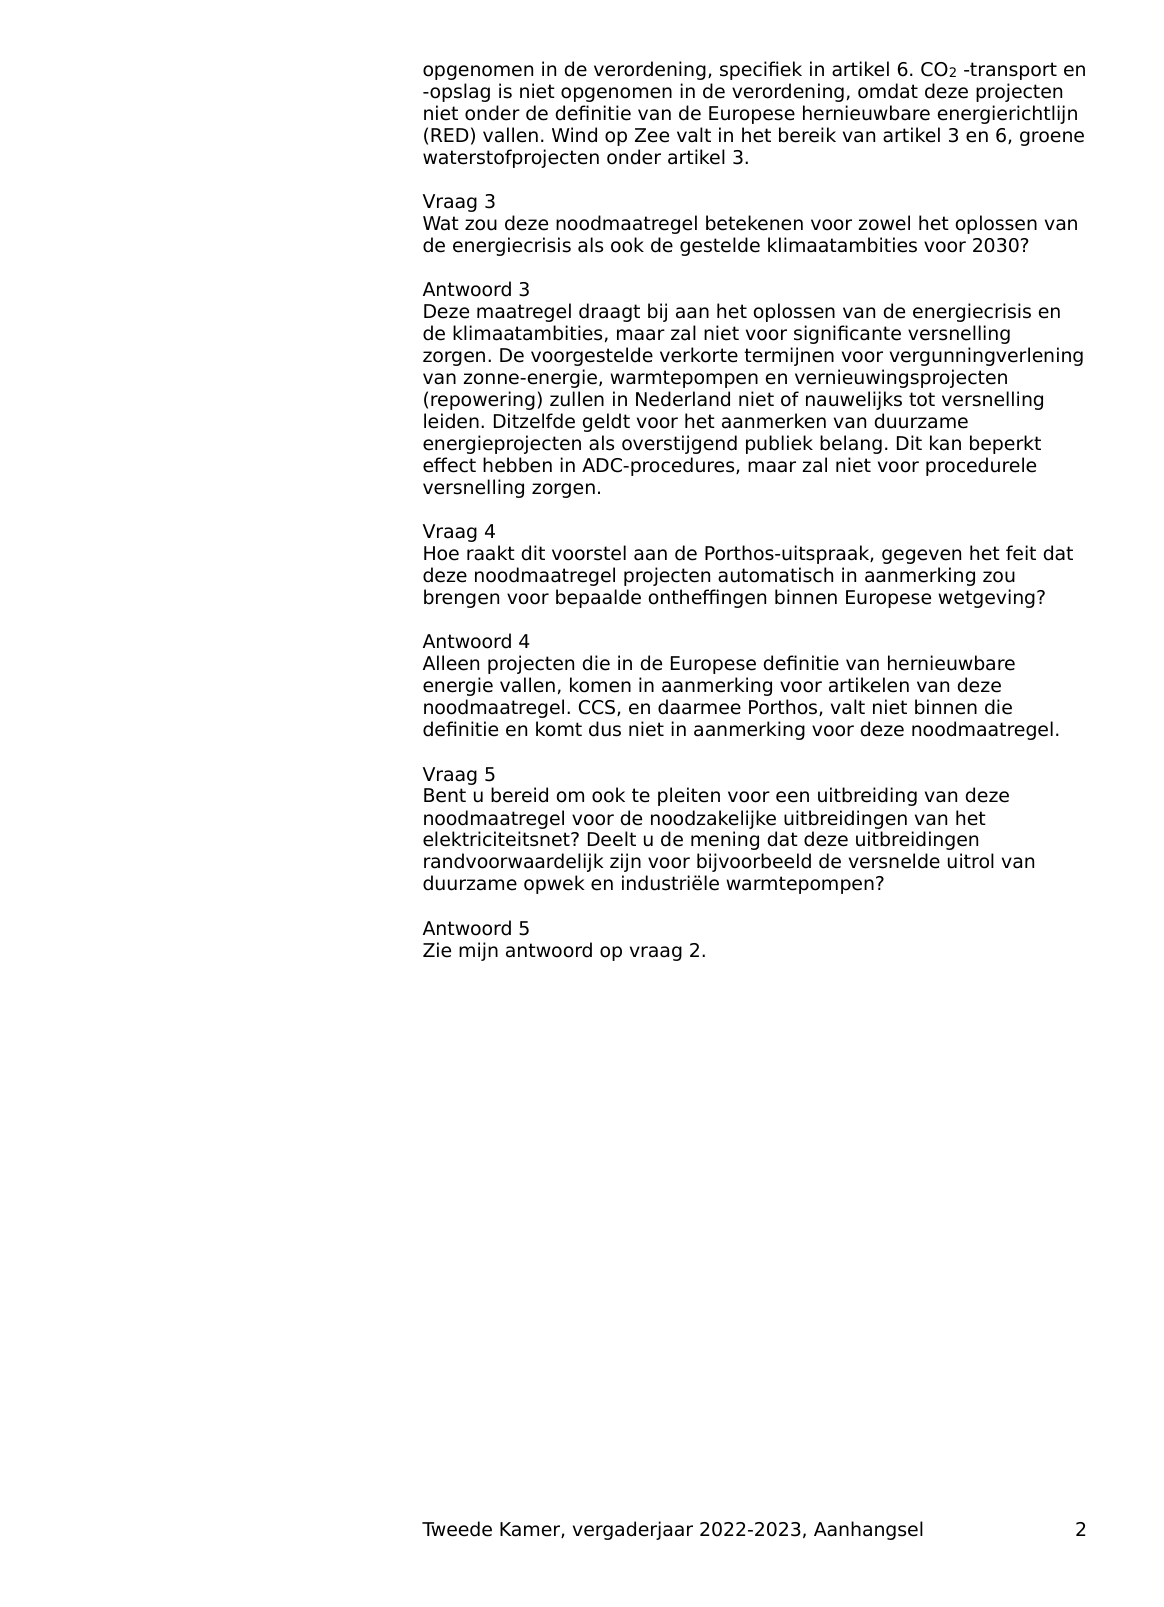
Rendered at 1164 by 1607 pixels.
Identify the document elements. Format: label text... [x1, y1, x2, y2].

text Antwoord 4 [422, 631, 1087, 653]
text Antwoord 3 [422, 279, 1087, 301]
text Alleen projecten die in de Europese definitie van hernieuwbare energie vallen, komen in aanmerking voor artikelen van deze noodmaatregel. CCS, en daarmee Porthos, valt niet binnen die definitie en komt dus niet in aanmerking voor deze noodmaatregel. [422, 653, 1087, 741]
text opgenomen in de verordening, specifiek in artikel 6. CO2 -transport en -opslag is niet opgenomen in de verordening, omdat deze projecten niet onder de definitie van de Europese hernieuwbare energierichtlijn (RED) vallen. Wind op Zee valt in het bereik van artikel 3 en 6, groene waterstofprojecten onder artikel 3. [422, 59, 1087, 169]
text Zie mijn antwoord op vraag 2. [422, 939, 1087, 961]
text Wat zou deze noodmaatregel betekenen voor zowel het oplossen van de energiecrisis als ook de gestelde klimaatambities voor 2030? [422, 213, 1087, 257]
text Deze maatregel draagt bij aan het oplossen van de energiecrisis en de klimaatambities, maar zal niet voor significante versnelling zorgen. De voorgestelde verkorte termijnen voor vergunningverlening van zonne-energie, warmtepompen en vernieuwingsprojecten (repowering) zullen in Nederland niet of nauwelijks tot versnelling leiden. Ditzelfde geldt voor het aanmerken van duurzame energieprojecten als overstijgend publiek belang. Dit kan beperkt effect hebben in ADC-procedures, maar zal niet voor procedurele versnelling zorgen. [422, 301, 1087, 499]
text Vraag 5 [422, 763, 1087, 785]
text Antwoord 5 [422, 917, 1087, 939]
text Vraag 3 [422, 191, 1087, 213]
text Hoe raakt dit voorstel aan de Porthos-uitspraak, gegeven het feit dat deze noodmaatregel projecten automatisch in aanmerking zou brengen voor bepaalde ontheffingen binnen Europese wetgeving? [422, 543, 1087, 609]
text Bent u bereid om ook te pleiten voor een uitbreiding van deze noodmaatregel voor de noodzakelijke uitbreidingen van het elektriciteitsnet? Deelt u de mening dat deze uitbreidingen randvoorwaardelijk zijn voor bijvoorbeeld de versnelde uitrol van duurzame opwek en industriële warmtepompen? [422, 785, 1087, 895]
text Vraag 4 [422, 521, 1087, 543]
